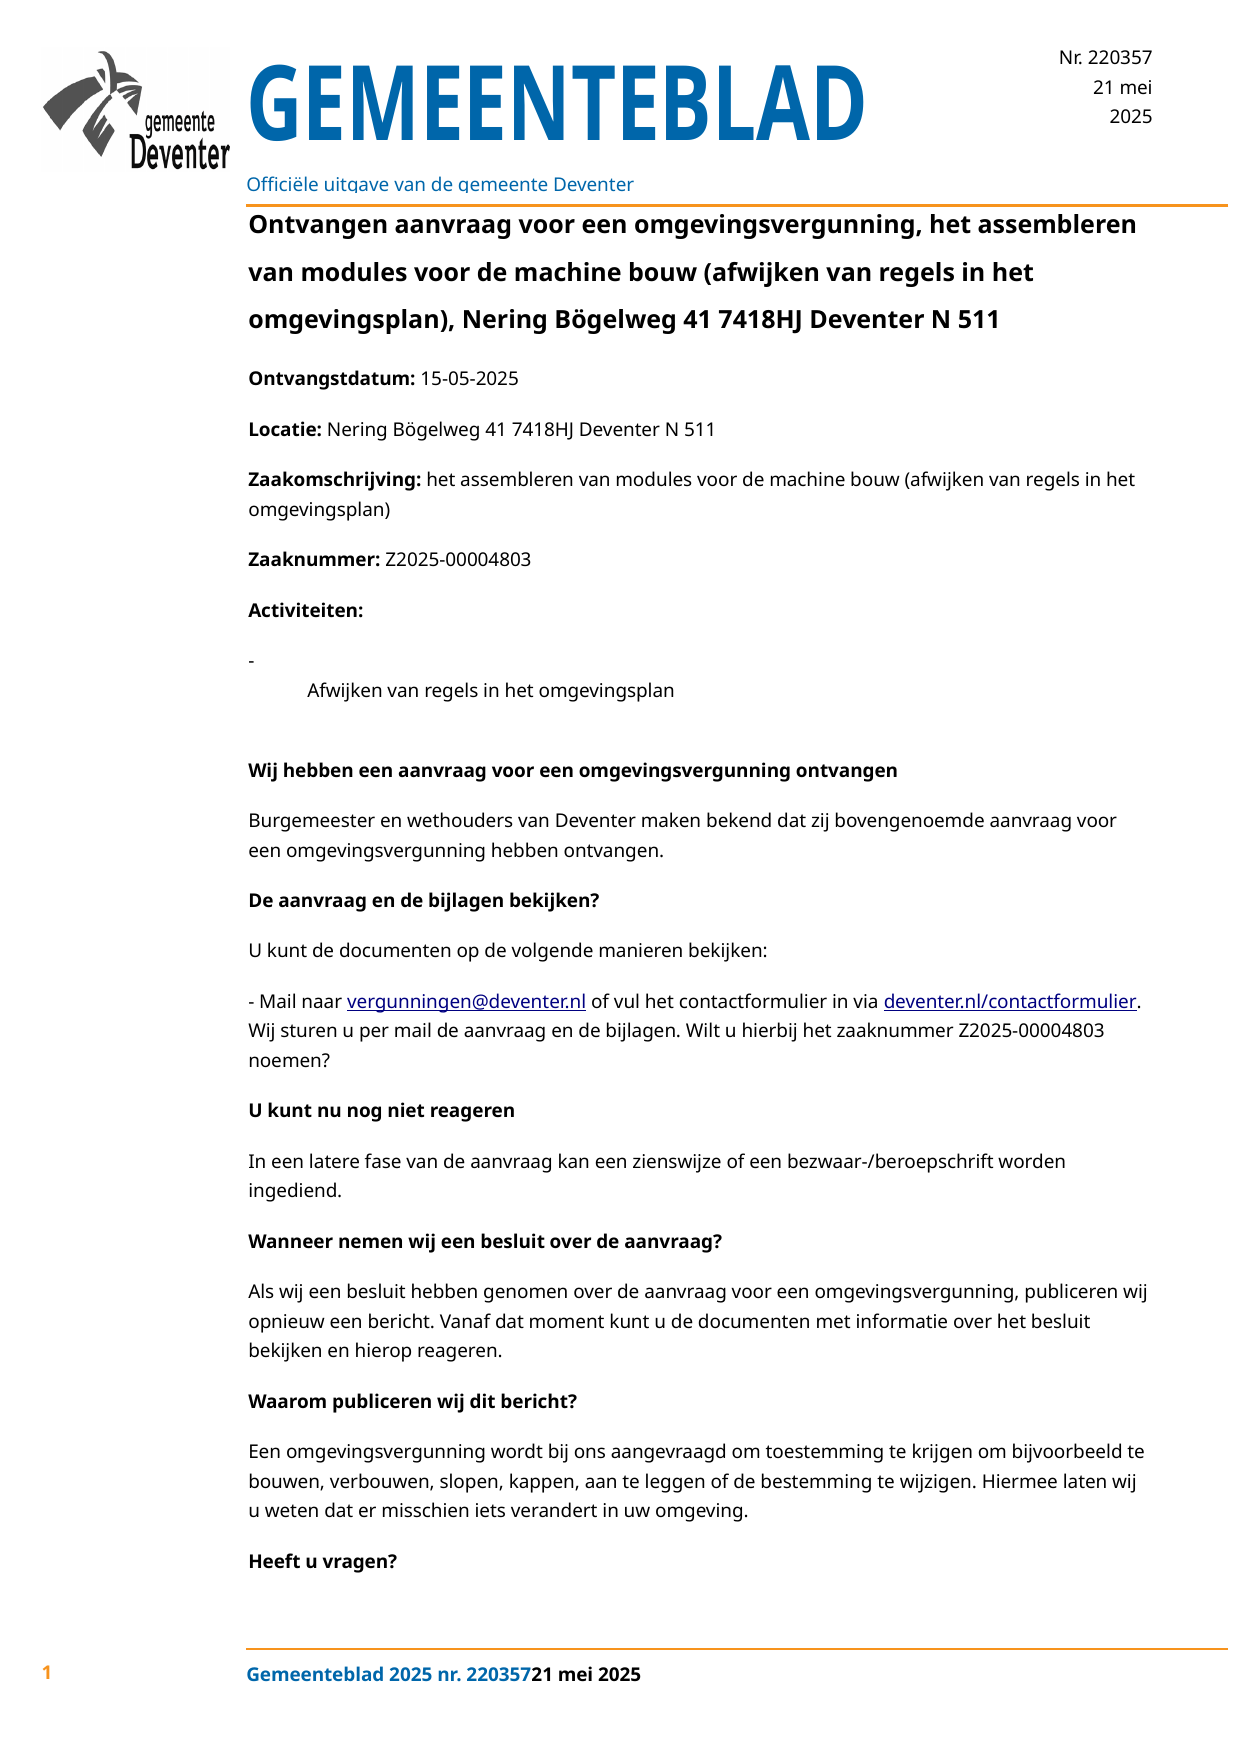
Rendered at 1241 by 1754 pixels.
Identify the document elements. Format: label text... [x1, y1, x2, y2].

text U kunt nu nog niet reageren [248, 1098, 1152, 1123]
text Locatie: Nering Bögelweg 41 7418HJ Deventer N 511 [248, 416, 1152, 442]
text Waarom publiceren wij dit bericht? [248, 1388, 1152, 1414]
text In een latere fase van de aanvraag kan een zienswijze of een bezwaar-/beroepschrift worden ingediend. [248, 1148, 1152, 1203]
text Als wij een besluit hebben genomen over de aanvraag voor een omgevingsvergunning, publiceren wij opnieuw een bericht. Vanaf dat moment kunt u de documenten met informatie over het besluit bekijken en hierop reageren. [248, 1278, 1152, 1363]
picture [41, 47, 231, 172]
text Ontvangstdatum: 15-05-2025 [248, 366, 1152, 391]
text Wij hebben een aanvraag voor een omgevingsvergunning ontvangen [248, 757, 1152, 782]
text Heeft u vragen? [248, 1548, 1152, 1574]
text De aanvraag en de bijlagen bekijken? [248, 887, 1152, 913]
list Afwijken van regels in het omgevingsplan [248, 677, 1152, 702]
text Burgemeester en wethouders van Deventer maken bekend dat zij bovengenoemde aanvraag voor een omgevingsvergunning hebben ontvangen. [248, 807, 1152, 862]
text U kunt de documenten op de volgende manieren bekijken: [248, 938, 1152, 963]
text Wanneer nemen wij een besluit over de aanvraag? [248, 1228, 1152, 1254]
text Zaakomschrijving: het assembleren van modules voor de machine bouw (afwijken van regels in het omgevingsplan) [248, 466, 1152, 522]
text Ontvangen aanvraag voor een omgevingsvergunning, het assembleren van modules voor de machine bouw (afwijken van regels in het omgevingsplan), Nering Bögelweg 41 7418HJ Deventer N 511 [248, 207, 1152, 336]
text Zaaknummer: Z2025-00004803 [248, 546, 1152, 572]
text - Mail naar vergunningen@deventer.nl of vul het contactformulier in via deventer.nl/contactformulier. Wij sturen u per mail de aanvraag en de bijlagen. Wilt u hierbij het zaaknummer Z2025-00004803 noemen? [248, 988, 1152, 1073]
text Activiteiten: [248, 597, 1152, 622]
text Een omgevingsvergunning wordt bij ons aangevraagd om toestemming te krijgen om bijvoorbeeld te bouwen, verbouwen, slopen, kappen, aan te leggen of de bestemming te wijzigen. Hiermee laten wij u weten dat er misschien iets verandert in uw omgeving. [248, 1438, 1152, 1523]
